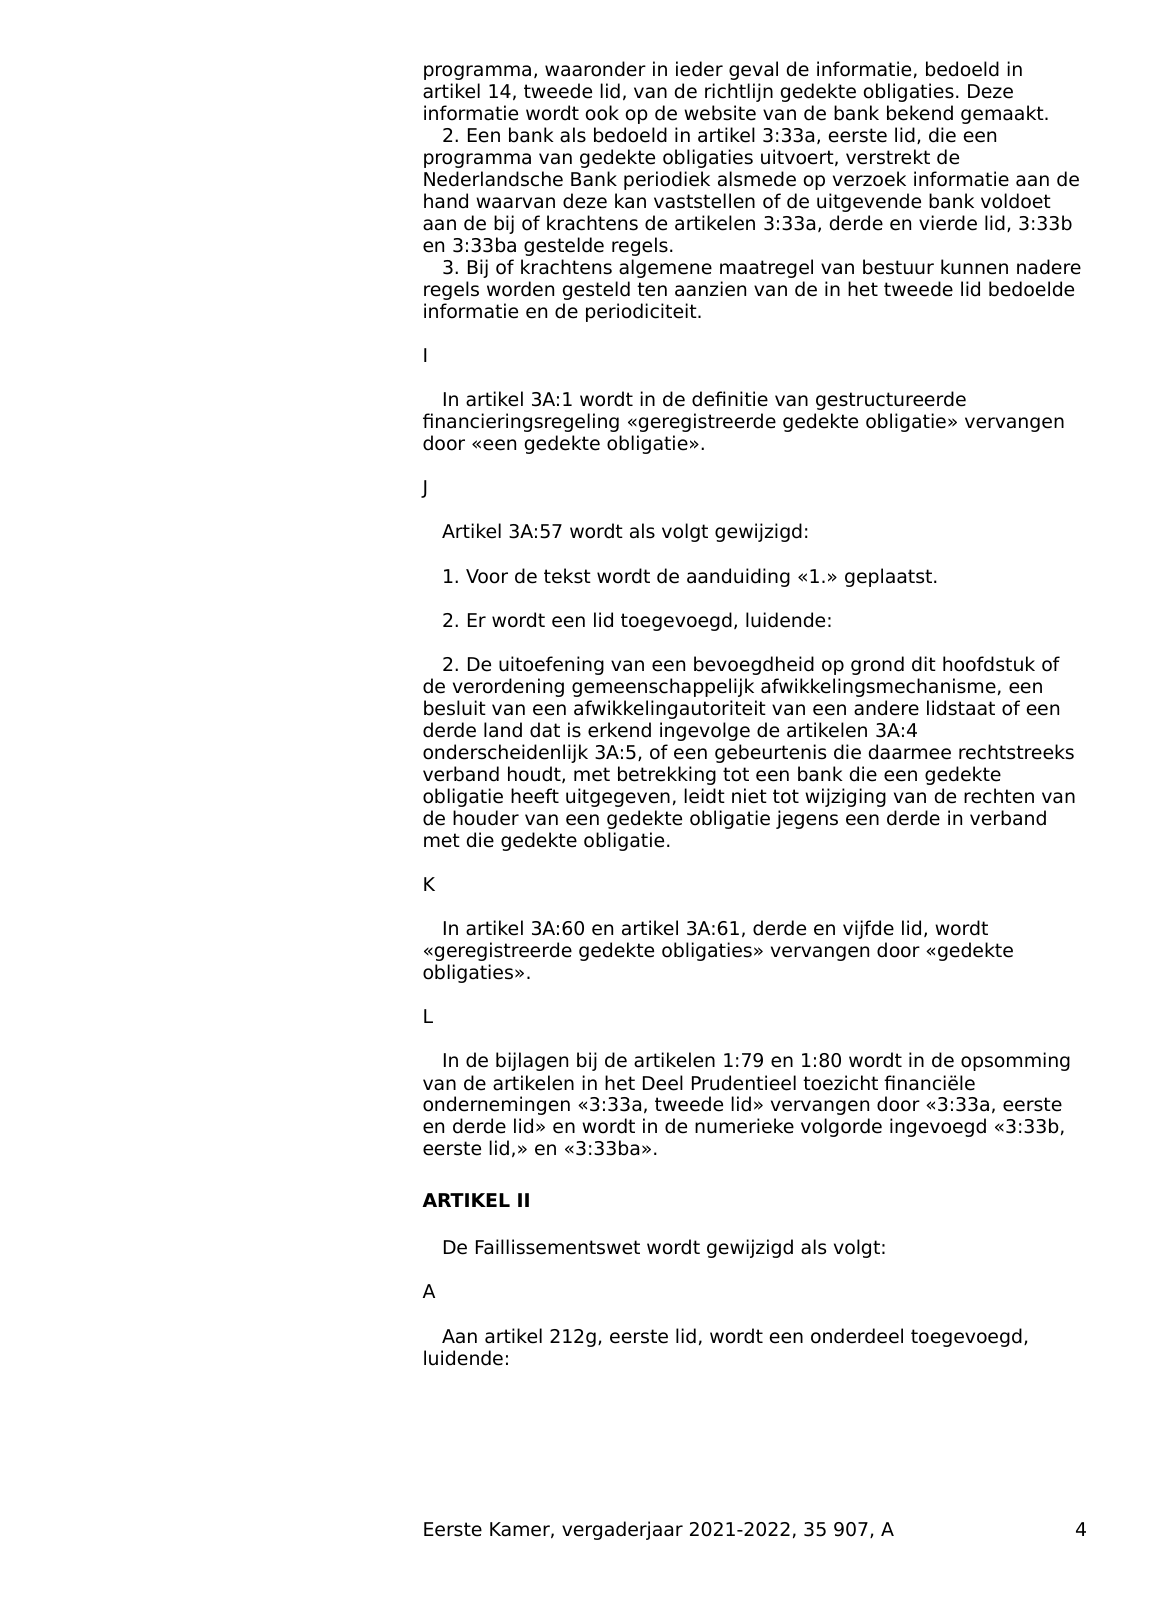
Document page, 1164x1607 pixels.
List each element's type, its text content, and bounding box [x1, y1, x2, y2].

text 1. Voor de tekst wordt de aanduiding «1.» geplaatst. [422, 566, 1087, 588]
text I [422, 345, 1087, 367]
text K [422, 874, 1087, 896]
text In artikel 3A:60 en artikel 3A:61, derde en vijfde lid, wordt «geregistreerde gedekte obligaties» vervangen door «gedekte obligaties». [422, 918, 1087, 984]
text In artikel 3A:1 wordt in de definitie van gestructureerde financieringsregeling «geregistreerde gedekte obligatie» vervangen door «een gedekte obligatie». [422, 389, 1087, 455]
text 2. Er wordt een lid toegevoegd, luidende: [422, 610, 1087, 632]
text 2. De uitoefening van een bevoegdheid op grond dit hoofdstuk of de verordening gemeenschappelijk afwikkelingsmechanisme, een besluit van een afwikkelingautoriteit van een andere lidstaat of een derde land dat is erkend ingevolge de artikelen 3A:4 onderscheidenlijk 3A:5, of een gebeurtenis die daarmee rechtstreeks verband houdt, met betrekking tot een bank die een gedekte obligatie heeft uitgegeven, leidt niet tot wijziging van de rechten van de houder van een gedekte obligatie jegens een derde in verband met die gedekte obligatie. [422, 654, 1087, 852]
text In de bijlagen bij de artikelen 1:79 en 1:80 wordt in de opsomming van de artikelen in het Deel Prudentieel toezicht financiële ondernemingen «3:33a, tweede lid» vervangen door «3:33a, eerste en derde lid» en wordt in de numerieke volgorde ingevoegd «3:33b, eerste lid,» en «3:33ba». [422, 1050, 1087, 1160]
text De Faillissementswet wordt gewijzigd als volgt: [422, 1237, 1087, 1259]
text programma, waaronder in ieder geval de informatie, bedoeld in artikel 14, tweede lid, van de richtlijn gedekte obligaties. Deze informatie wordt ook op de website van de bank bekend gemaakt. [422, 59, 1087, 125]
text 3. Bij of krachtens algemene maatregel van bestuur kunnen nadere regels worden gesteld ten aanzien van de in het tweede lid bedoelde informatie en de periodiciteit. [422, 257, 1087, 323]
text J [422, 477, 1087, 499]
text A [422, 1281, 1087, 1303]
text 2. Een bank als bedoeld in artikel 3:33a, eerste lid, die een programma van gedekte obligaties uitvoert, verstrekt de Nederlandsche Bank periodiek alsmede op verzoek informatie aan de hand waarvan deze kan vaststellen of de uitgevende bank voldoet aan de bij of krachtens de artikelen 3:33a, derde en vierde lid, 3:33b en 3:33ba gestelde regels. [422, 125, 1087, 257]
subtitle ARTIKEL II [422, 1190, 1087, 1212]
text Artikel 3A:57 wordt als volgt gewijzigd: [422, 521, 1087, 543]
text L [422, 1006, 1087, 1028]
text Aan artikel 212g, eerste lid, wordt een onderdeel toegevoegd, luidende: [422, 1326, 1087, 1369]
